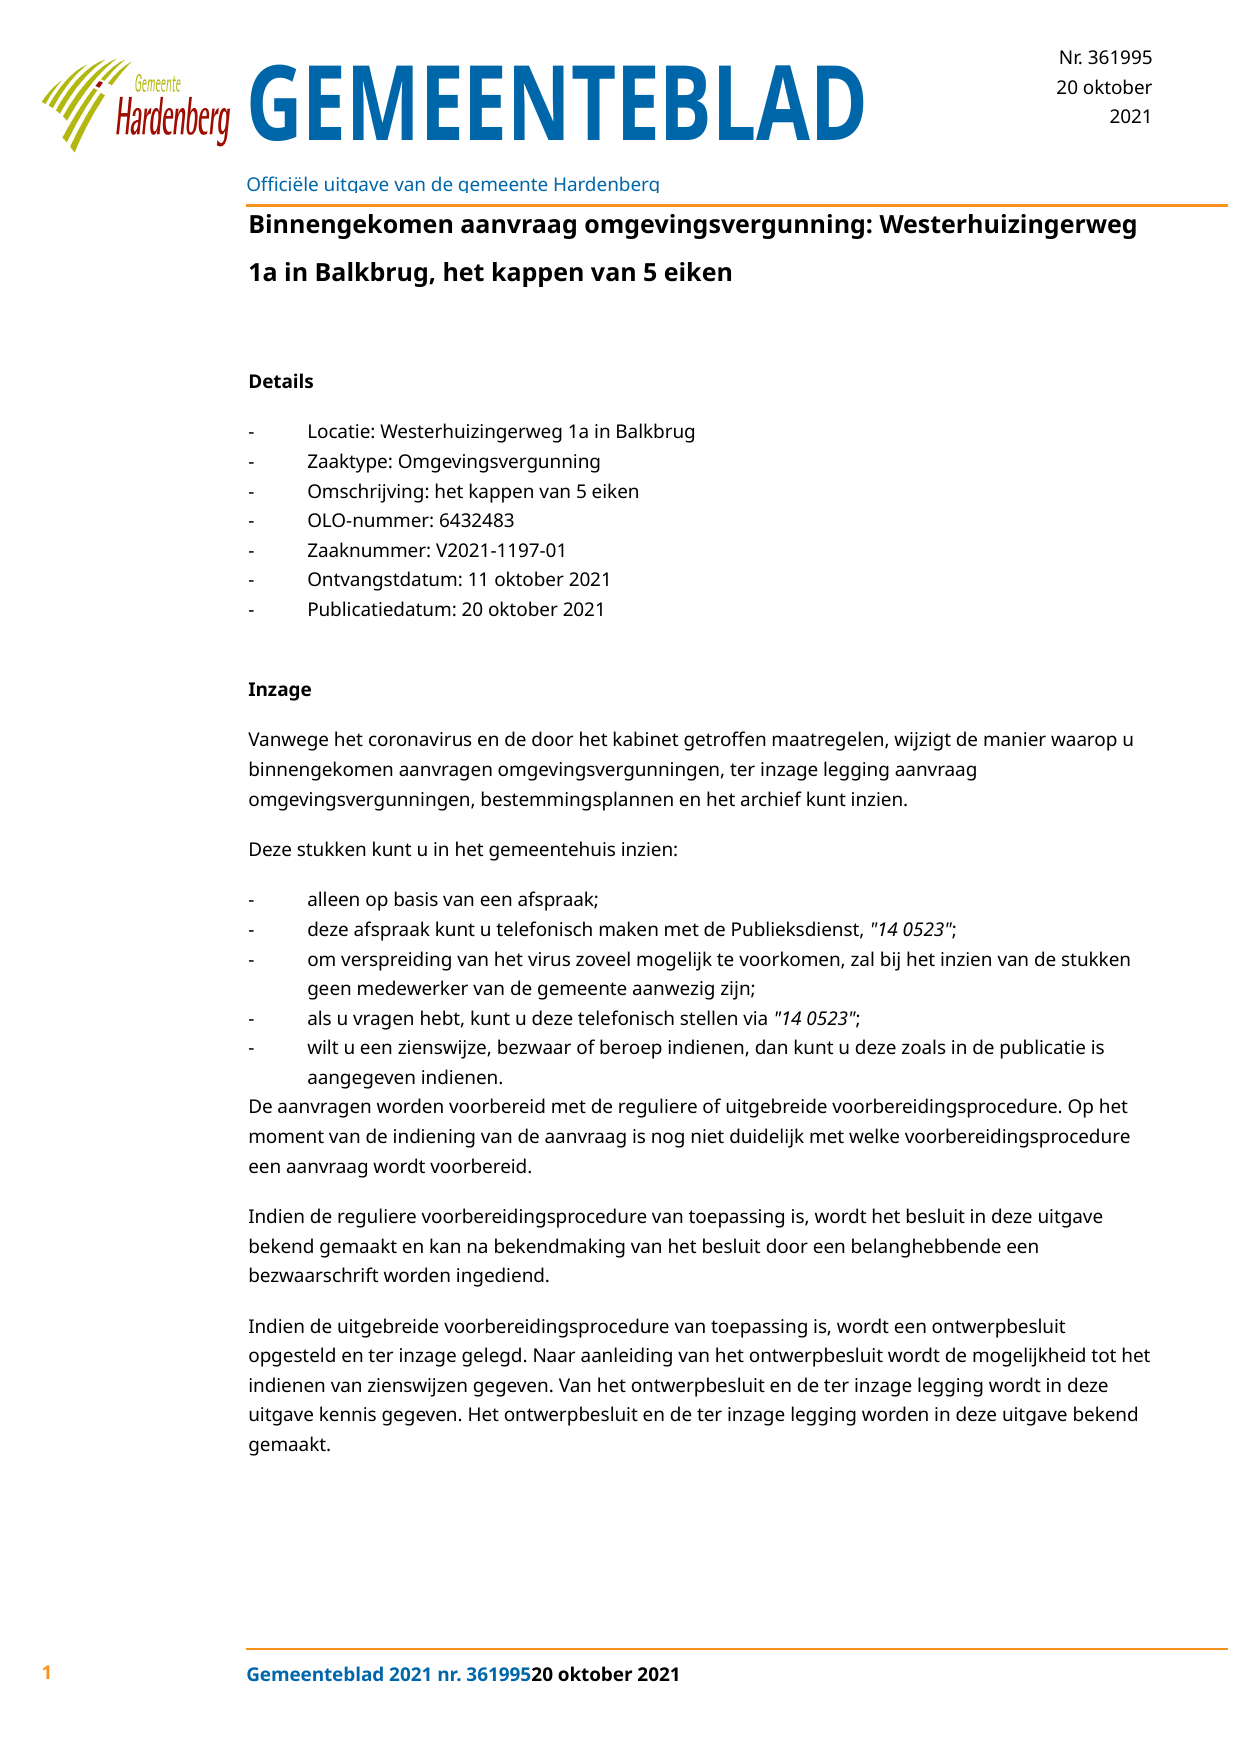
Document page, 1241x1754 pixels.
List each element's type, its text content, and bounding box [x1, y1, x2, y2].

list als u vragen hebt, kunt u deze telefonisch stellen via "14 0523"; [248, 1005, 1152, 1031]
list Zaaknummer: V2021-1197-01 [248, 537, 1152, 563]
text De aanvragen worden voorbereid met de reguliere of uitgebreide voorbereidingsprocedure. Op het moment van de indiening van de aanvraag is nog niet duidelijk met welke voorbereidingsprocedure een aanvraag wordt voorbereid. [248, 1094, 1152, 1179]
text Indien de uitgebreide voorbereidingsprocedure van toepassing is, wordt een ontwerpbesluit opgesteld en ter inzage gelegd. Naar aanleiding van het ontwerpbesluit wordt de mogelijkheid tot het indienen van zienswijzen gegeven. Van het ontwerpbesluit en de ter inzage legging wordt in deze uitgave kennis gegeven. Het ontwerpbesluit en de ter inzage legging worden in deze uitgave bekend gemaakt. [248, 1313, 1152, 1457]
list om verspreiding van het virus zoveel mogelijk te voorkomen, zal bij het inzien van de stukken geen medewerker van de gemeente aanwezig zijn; [248, 946, 1152, 1001]
list Omschrijving: het kappen van 5 eiken [248, 478, 1152, 504]
picture [41, 47, 231, 172]
list alleen op basis van een afspraak; [248, 887, 1152, 912]
list wilt u een zienswijze, bezwaar of beroep indienen, dan kunt u deze zoals in de publicatie is aangegeven indienen. [248, 1034, 1152, 1090]
list deze afspraak kunt u telefonisch maken met de Publieksdienst, "14 0523"; [248, 916, 1152, 942]
list Publicatiedatum: 20 oktober 2021 [248, 596, 1152, 622]
list Ontvangstdatum: 11 oktober 2021 [248, 567, 1152, 592]
text Deze stukken kunt u in het gemeentehuis inzien: [248, 836, 1152, 862]
text Indien de reguliere voorbereidingsprocedure van toepassing is, wordt het besluit in deze uitgave bekend gemaakt en kan na bekendmaking van het besluit door een belanghebbende een bezwaarschrift worden ingediend. [248, 1203, 1152, 1288]
list Zaaktype: Omgevingsvergunning [248, 448, 1152, 474]
list Locatie: Westerhuizingerweg 1a in Balkbrug [248, 419, 1152, 444]
text Details [248, 368, 1152, 394]
list OLO-nummer: 6432483 [248, 507, 1152, 533]
text Binnengekomen aanvraag omgevingsvergunning: Westerhuizingerweg 1a in Balkbrug, het kappen van 5 eiken [248, 207, 1152, 288]
text Vanwege het coronavirus en de door het kabinet getroffen maatregelen, wijzigt de manier waarop u binnengekomen aanvragen omgevingsvergunningen, ter inzage legging aanvraag omgevingsvergunningen, bestemmingsplannen en het archief kunt inzien. [248, 727, 1152, 812]
text Inzage [248, 676, 1152, 702]
